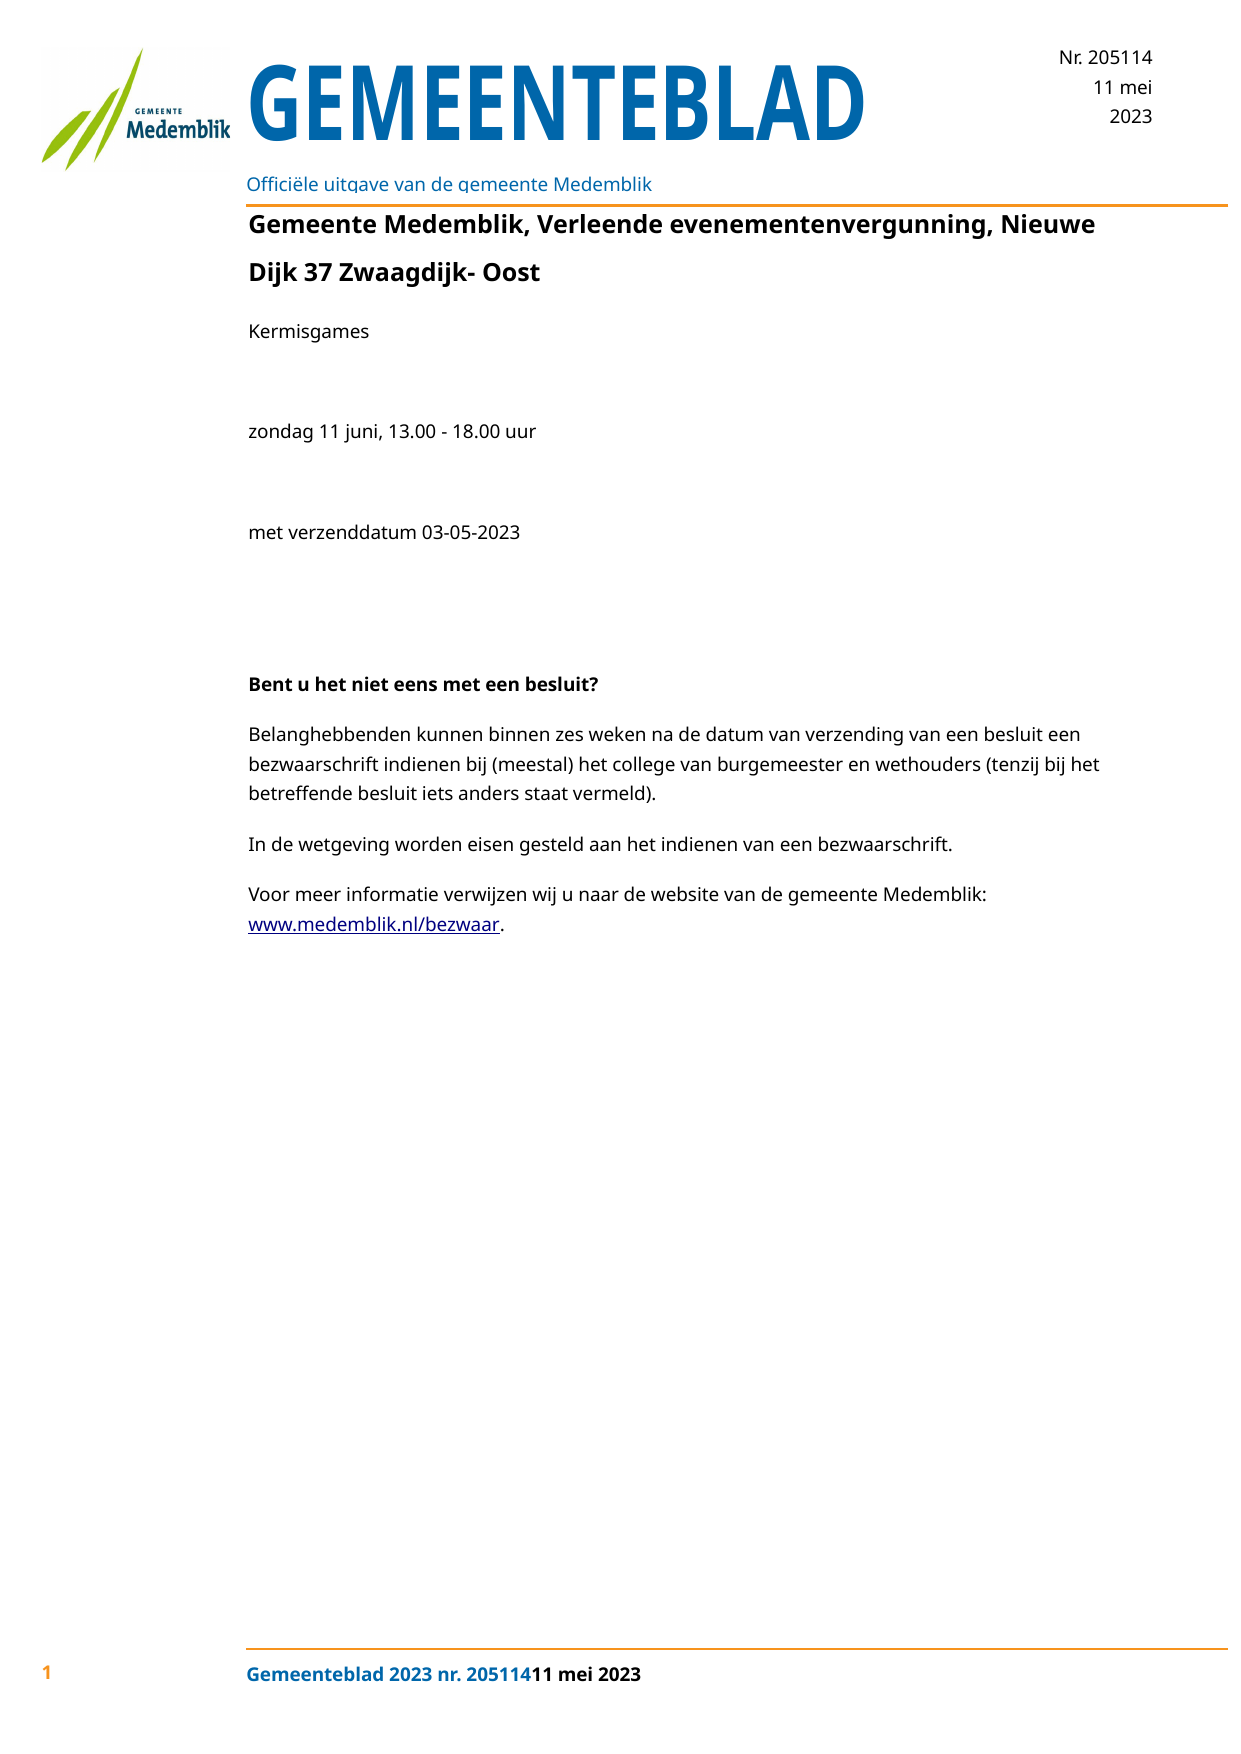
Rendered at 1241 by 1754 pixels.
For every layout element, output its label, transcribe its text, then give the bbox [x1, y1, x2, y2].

text Gemeente Medemblik, Verleende evenementenvergunning, Nieuwe Dijk 37 Zwaagdijk- Oost [248, 207, 1152, 288]
text zondag 11 juni, 13.00 - 18.00 uur [248, 419, 1152, 444]
picture [41, 47, 231, 172]
text In de wetgeving worden eisen gesteld aan het indienen van een bezwaarschrift. [248, 831, 1152, 857]
text Kermisgames [248, 318, 1152, 344]
text Belanghebbenden kunnen binnen zes weken na de datum van verzending van een besluit een bezwaarschrift indienen bij (meestal) het college van burgemeester en wethouders (tenzij bij het betreffende besluit iets anders staat vermeld). [248, 721, 1152, 806]
text Voor meer informatie verwijzen wij u naar de website van de gemeente Medemblik: www.medemblik.nl/bezwaar. [248, 881, 1152, 937]
text Bent u het niet eens met een besluit? [248, 671, 1152, 697]
text met verzenddatum 03-05-2023 [248, 519, 1152, 545]
